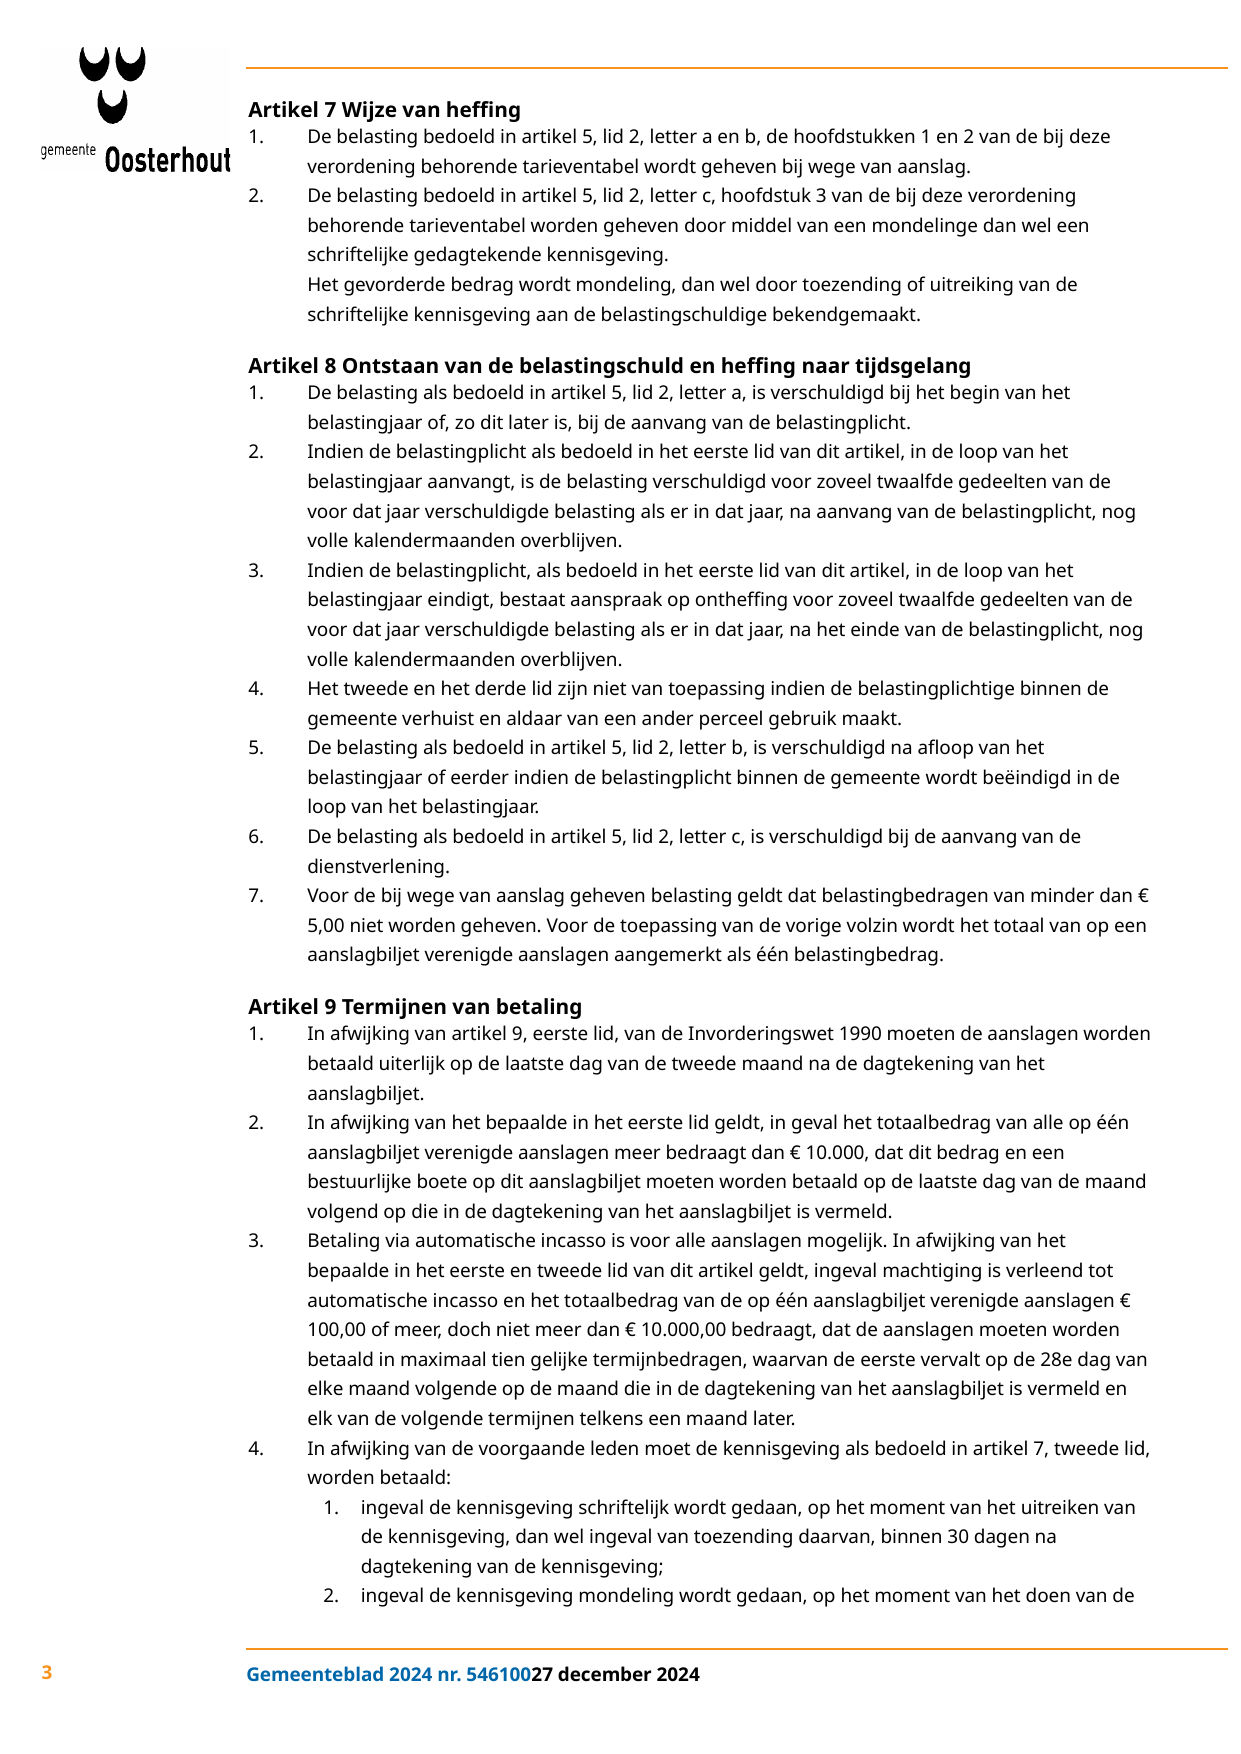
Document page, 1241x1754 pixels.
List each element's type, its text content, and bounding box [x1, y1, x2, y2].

list De belasting bedoeld in artikel 5, lid 2, letter c, hoofdstuk 3 van de bij deze verordening behorende tarieventabel worden geheven door middel van een mondelinge dan wel een schriftelijke gedagtekende kennisgeving. [248, 182, 1152, 267]
list Voor de bij wege van aanslag geheven belasting geldt dat belastingbedragen van minder dan € 5,00 niet worden geheven. Voor de toepassing van de vorige volzin wordt het totaal van op een aanslagbiljet verenigde aanslagen aangemerkt als één belastingbedrag. [248, 882, 1152, 967]
list In afwijking van het bepaalde in het eerste lid geldt, in geval het totaalbedrag van alle op één aanslagbiljet verenigde aanslagen meer bedraagt dan € 10.000, dat dit bedrag en een bestuurlijke boete op dit aanslagbiljet moeten worden betaald op de laatste dag van de maand volgend op die in de dagtekening van het aanslagbiljet is vermeld. [248, 1109, 1152, 1224]
list De belasting als bedoeld in artikel 5, lid 2, letter b, is verschuldigd na afloop van het belastingjaar of eerder indien de belastingplicht binnen de gemeente wordt beëindigd in de loop van het belastingjaar. [248, 734, 1152, 819]
text Artikel 9 Termijnen van betaling [248, 992, 1152, 1021]
picture [41, 47, 231, 172]
list Het tweede en het derde lid zijn niet van toepassing indien de belastingplichtige binnen de gemeente verhuist en aldaar van een ander perceel gebruik maakt. [248, 675, 1152, 731]
text Artikel 7 Wijze van heffing [248, 95, 1152, 123]
list ingeval de kennisgeving mondeling wordt gedaan, op het moment van het doen van de [323, 1583, 1152, 1608]
list Indien de belastingplicht als bedoeld in het eerste lid van dit artikel, in de loop van het belastingjaar aanvangt, is de belasting verschuldigd voor zoveel twaalfde gedeelten van de voor dat jaar verschuldigde belasting als er in dat jaar, na aanvang van de belastingplicht, nog volle kalendermaanden overblijven. [248, 439, 1152, 553]
list In afwijking van artikel 9, eerste lid, van de Invorderingswet 1990 moeten de aanslagen worden betaald uiterlijk op de laatste dag van de tweede maand na de dagtekening van het aanslagbiljet. [248, 1021, 1152, 1105]
list In afwijking van de voorgaande leden moet de kennisgeving als bedoeld in artikel 7, tweede lid, worden betaald: [248, 1435, 1152, 1490]
text Artikel 8 Ontstaan van de belastingschuld en heffing naar tijdsgelang [248, 351, 1152, 379]
list De belasting als bedoeld in artikel 5, lid 2, letter c, is verschuldigd bij de aanvang van de dienstverlening. [248, 823, 1152, 879]
list De belasting bedoeld in artikel 5, lid 2, letter a en b, de hoofdstukken 1 en 2 van de bij deze verordening behorende tarieventabel wordt geheven bij wege van aanslag. [248, 123, 1152, 178]
list Betaling via automatische incasso is voor alle aanslagen mogelijk. In afwijking van het bepaalde in het eerste en tweede lid van dit artikel geldt, ingeval machtiging is verleend tot automatische incasso en het totaalbedrag van de op één aanslagbiljet verenigde aanslagen € 100,00 of meer, doch niet meer dan € 10.000,00 bedraagt, dat de aanslagen moeten worden betaald in maximaal tien gelijke termijnbedragen, waarvan de eerste vervalt op de 28e dag van elke maand volgende op de maand die in de dagtekening van het aanslagbiljet is vermeld en elk van de volgende termijnen telkens een maand later. [248, 1228, 1152, 1431]
list De belasting als bedoeld in artikel 5, lid 2, letter a, is verschuldigd bij het begin van het belastingjaar of, zo dit later is, bij de aanvang van de belastingplicht. [248, 379, 1152, 435]
list Indien de belastingplicht, als bedoeld in het eerste lid van dit artikel, in de loop van het belastingjaar eindigt, bestaat aanspraak op ontheffing voor zoveel twaalfde gedeelten van de voor dat jaar verschuldigde belasting als er in dat jaar, na het einde van de belastingplicht, nog volle kalendermaanden overblijven. [248, 557, 1152, 672]
list ingeval de kennisgeving schriftelijk wordt gedaan, op het moment van het uitreiken van de kennisgeving, dan wel ingeval van toezending daarvan, binnen 30 dagen na dagtekening van de kennisgeving; [323, 1494, 1152, 1579]
list Het gevorderde bedrag wordt mondeling, dan wel door toezending of uitreiking van de schriftelijke kennisgeving aan de belastingschuldige bekendgemaakt. [248, 271, 1152, 326]
